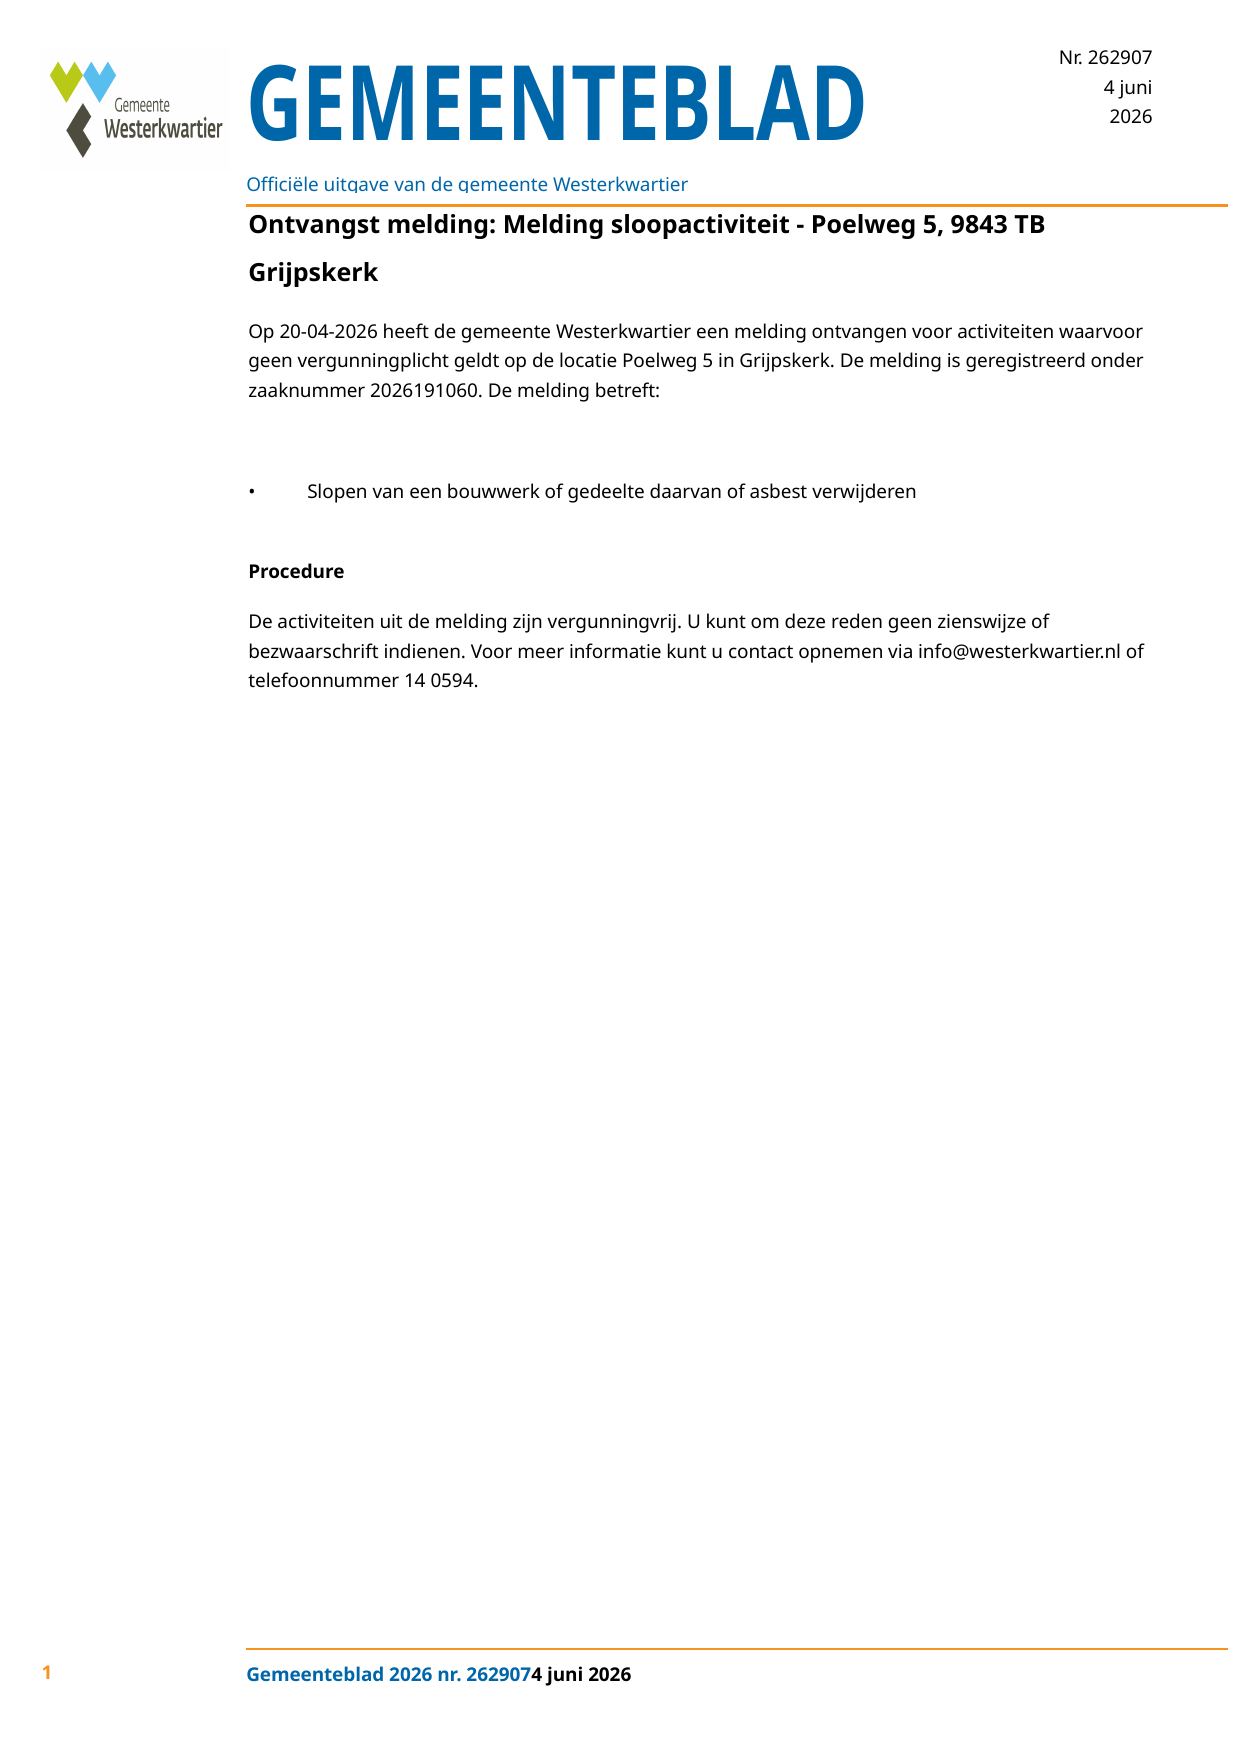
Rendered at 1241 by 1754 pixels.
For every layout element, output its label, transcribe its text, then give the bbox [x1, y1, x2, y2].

text Ontvangst melding: Melding sloopactiviteit - Poelweg 5, 9843 TB Grijpskerk [248, 207, 1152, 288]
list Slopen van een bouwwerk of gedeelte daarvan of asbest verwijderen [248, 478, 1152, 504]
text De activiteiten uit de melding zijn vergunningvrij. U kunt om deze reden geen zienswijze of bezwaarschrift indienen. Voor meer informatie kunt u contact opnemen via info@westerkwartier.nl of telefoonnummer 14 0594. [248, 608, 1152, 693]
picture [41, 47, 231, 172]
text Op 20-04-2026 heeft de gemeente Westerkwartier een melding ontvangen voor activiteiten waarvoor geen vergunningplicht geldt op de locatie Poelweg 5 in Grijpskerk. De melding is geregistreerd onder zaaknummer 2026191060. De melding betreft: [248, 318, 1152, 403]
text Procedure [248, 558, 1152, 584]
